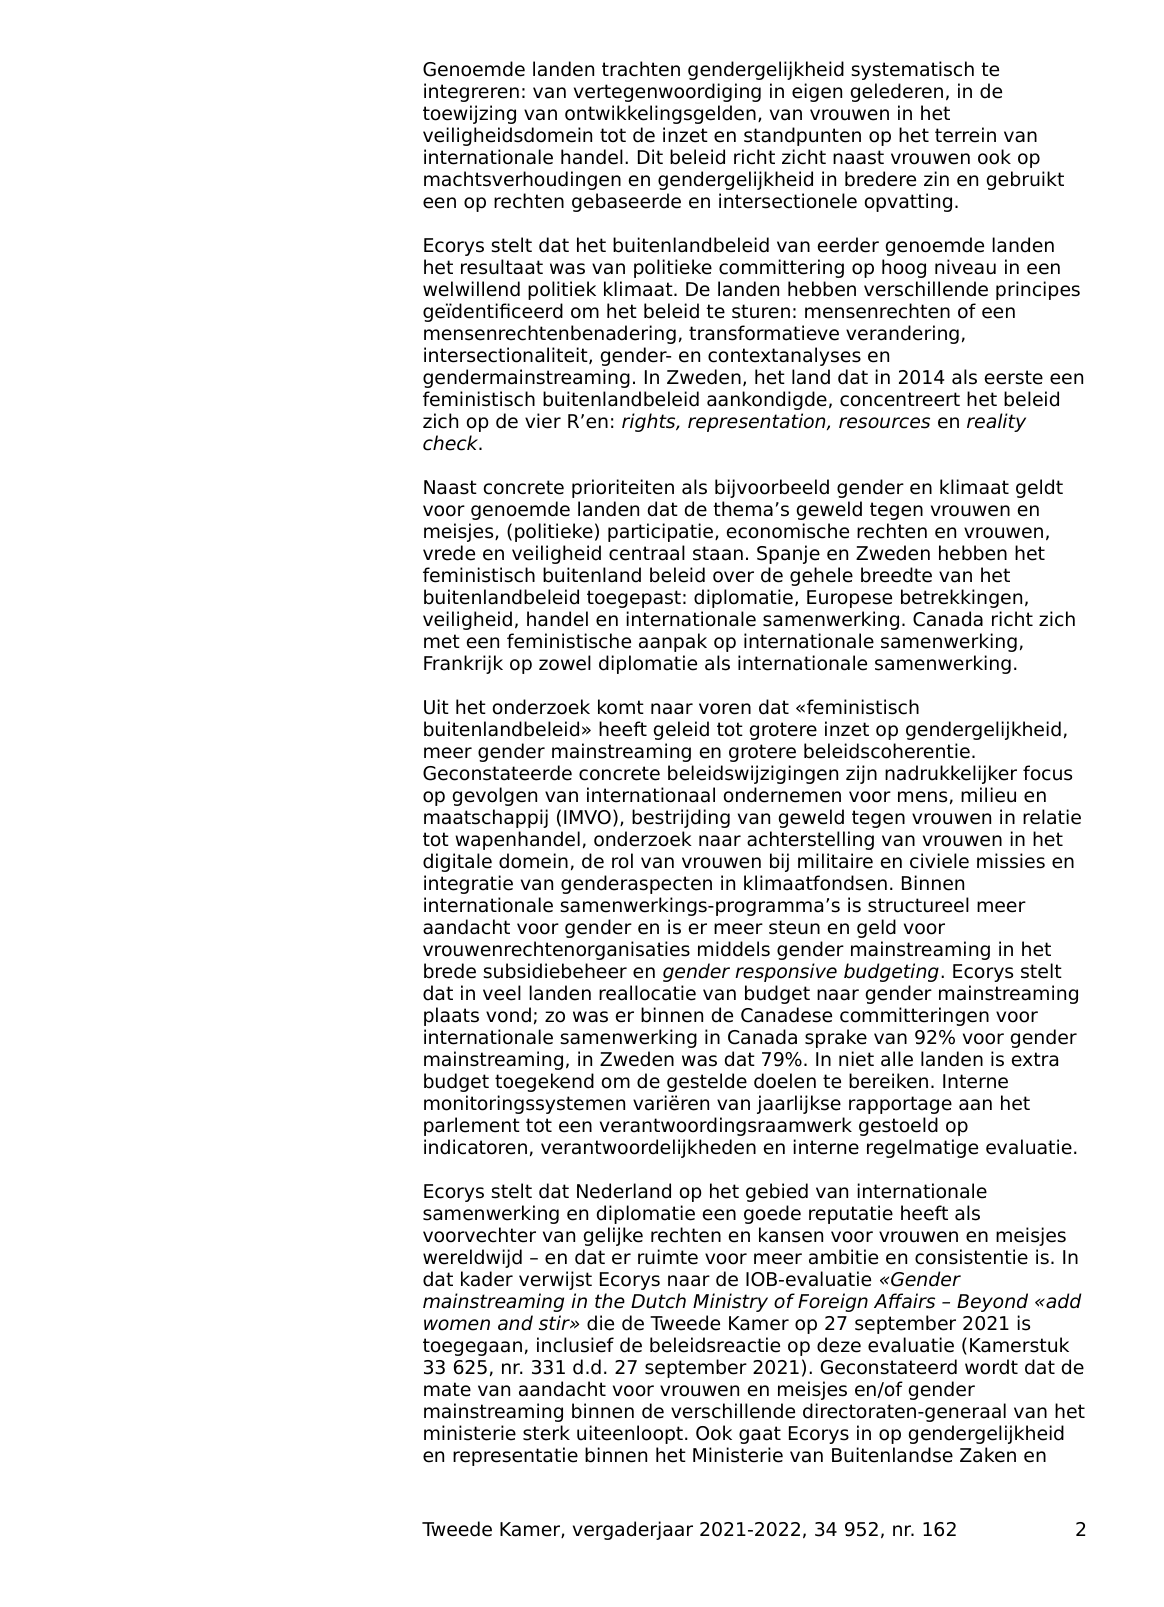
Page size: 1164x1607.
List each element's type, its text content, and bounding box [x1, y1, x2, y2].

text Naast concrete prioriteiten als bijvoorbeeld gender en klimaat geldt voor genoemde landen dat de thema’s geweld tegen vrouwen en meisjes, (politieke) participatie, economische rechten en vrouwen, vrede en veiligheid centraal staan. Spanje en Zweden hebben het feministisch buitenland beleid over de gehele breedte van het buitenlandbeleid toegepast: diplomatie, Europese betrekkingen, veiligheid, handel en internationale samenwerking. Canada richt zich met een feministische aanpak op internationale samenwerking, Frankrijk op zowel diplomatie als internationale samenwerking. [422, 477, 1087, 675]
text Uit het onderzoek komt naar voren dat «feministisch buitenlandbeleid» heeft geleid tot grotere inzet op gendergelijkheid, meer gender mainstreaming en grotere beleidscoherentie. Geconstateerde concrete beleidswijzigingen zijn nadrukkelijker focus op gevolgen van internationaal ondernemen voor mens, milieu en maatschappij (IMVO), bestrijding van geweld tegen vrouwen in relatie tot wapenhandel, onderzoek naar achterstelling van vrouwen in het digitale domein, de rol van vrouwen bij militaire en civiele missies en integratie van genderaspecten in klimaatfondsen. Binnen internationale samenwerkings-programma’s is structureel meer aandacht voor gender en is er meer steun en geld voor vrouwenrechtenorganisaties middels gender mainstreaming in het brede subsidiebeheer en gender responsive budgeting. Ecorys stelt dat in veel landen reallocatie van budget naar gender mainstreaming plaats vond; zo was er binnen de Canadese committeringen voor internationale samenwerking in Canada sprake van 92% voor gender mainstreaming, in Zweden was dat 79%. In niet alle landen is extra budget toegekend om de gestelde doelen te bereiken. Interne monitoringssystemen variëren van jaarlijkse rapportage aan het parlement tot een verantwoordingsraamwerk gestoeld op indicatoren, verantwoordelijkheden en interne regelmatige evaluatie. [422, 697, 1087, 1159]
text Genoemde landen trachten gendergelijkheid systematisch te integreren: van vertegenwoordiging in eigen gelederen, in de toewijzing van ontwikkelingsgelden, van vrouwen in het veiligheidsdomein tot de inzet en standpunten op het terrein van internationale handel. Dit beleid richt zicht naast vrouwen ook op machtsverhoudingen en gendergelijkheid in bredere zin en gebruikt een op rechten gebaseerde en intersectionele opvatting. [422, 59, 1087, 213]
text Ecorys stelt dat het buitenlandbeleid van eerder genoemde landen het resultaat was van politieke committering op hoog niveau in een welwillend politiek klimaat. De landen hebben verschillende principes geïdentificeerd om het beleid te sturen: mensenrechten of een mensenrechtenbenadering, transformatieve verandering, intersectionaliteit, gender- en contextanalyses en gendermainstreaming. In Zweden, het land dat in 2014 als eerste een feministisch buitenlandbeleid aankondigde, concentreert het beleid zich op de vier R’en: rights, representation, resources en reality check. [422, 235, 1087, 455]
text Ecorys stelt dat Nederland op het gebied van internationale samenwerking en diplomatie een goede reputatie heeft als voorvechter van gelijke rechten en kansen voor vrouwen en meisjes wereldwijd – en dat er ruimte voor meer ambitie en consistentie is. In dat kader verwijst Ecorys naar de IOB-evaluatie «Gender mainstreaming in the Dutch Ministry of Foreign Affairs – Beyond «add women and stir» die de Tweede Kamer op 27 september 2021 is toegegaan, inclusief de beleidsreactie op deze evaluatie (Kamerstuk 33 625, nr. 331 d.d. 27 september 2021). Geconstateerd wordt dat de mate van aandacht voor vrouwen en meisjes en/of gender mainstreaming binnen de verschillende directoraten-generaal van het ministerie sterk uiteenloopt. Ook gaat Ecorys in op gendergelijkheid en representatie binnen het Ministerie van Buitenlandse Zaken en [422, 1181, 1087, 1467]
